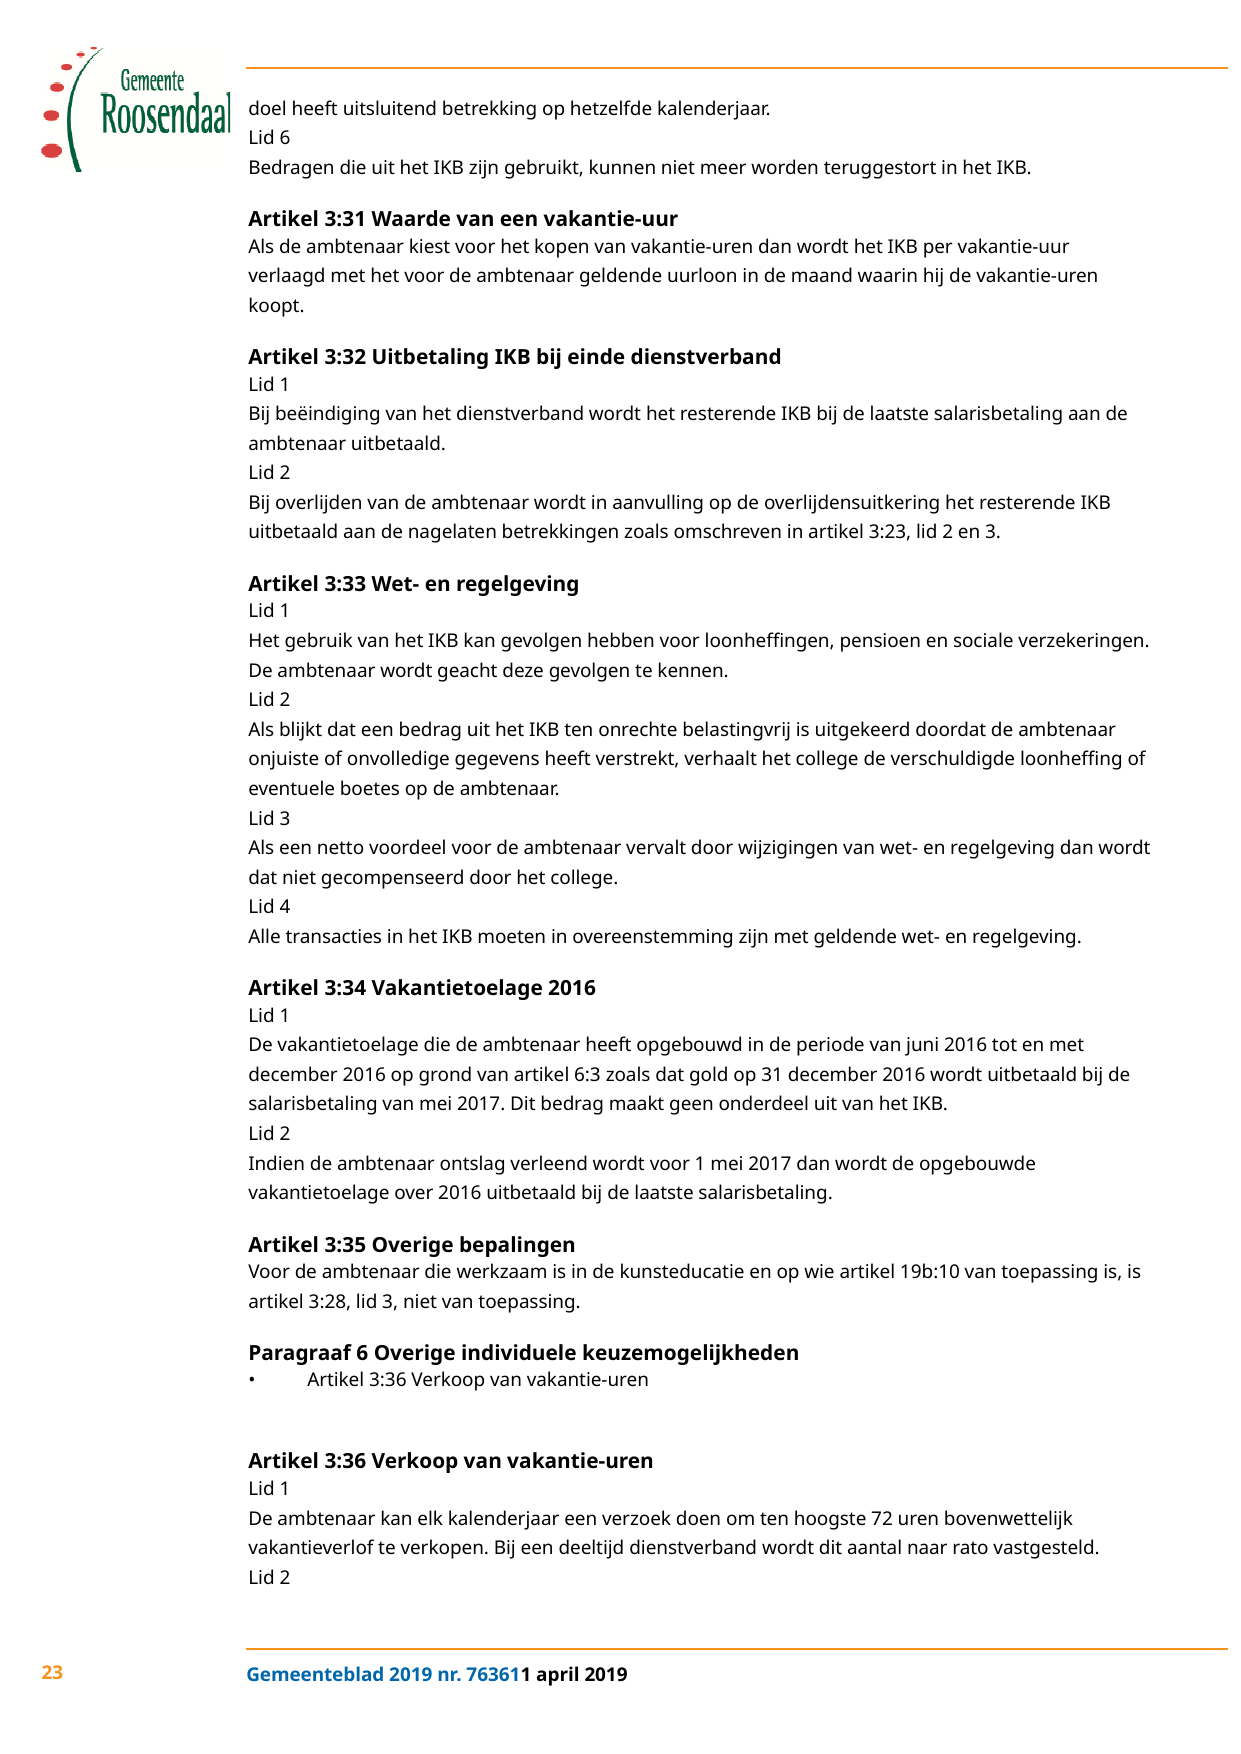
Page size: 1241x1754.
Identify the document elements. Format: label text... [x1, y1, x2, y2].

text Als de ambtenaar kiest voor het kopen van vakantie-uren dan wordt het IKB per vakantie-uur verlaagd met het voor de ambtenaar geldende uurloon in de maand waarin hij de vakantie-uren koopt. [248, 233, 1152, 318]
text Bij beëindiging van het dienstverband wordt het resterende IKB bij de laatste salarisbetaling aan de ambtenaar uitbetaald. [248, 400, 1152, 456]
text Lid 4 [248, 893, 1152, 919]
text Lid 2 [248, 1564, 1152, 1589]
text Lid 1 [248, 1002, 1152, 1028]
text Artikel 3:31 Waarde van een vakantie-uur [248, 204, 1152, 233]
text Het gebruik van het IKB kan gevolgen hebben voor loonheffingen, pensioen en sociale verzekeringen. De ambtenaar wordt geacht deze gevolgen te kennen. [248, 627, 1152, 682]
text Lid 1 [248, 1475, 1152, 1501]
list Artikel 3:36 Verkoop van vakantie-uren [248, 1367, 1152, 1392]
text Lid 1 [248, 371, 1152, 397]
text Paragraaf 6 Overige individuele keuzemogelijkheden [248, 1338, 1152, 1367]
text Artikel 3:32 Uitbetaling IKB bij einde dienstverband [248, 342, 1152, 371]
text Artikel 3:36 Verkoop van vakantie-uren [248, 1447, 1152, 1475]
text Bedragen die uit het IKB zijn gebruikt, kunnen niet meer worden teruggestort in het IKB. [248, 154, 1152, 180]
text Voor de ambtenaar die werkzaam is in de kunsteducatie en op wie artikel 19b:10 van toepassing is, is artikel 3:28, lid 3, niet van toepassing. [248, 1258, 1152, 1313]
text doel heeft uitsluitend betrekking op hetzelfde kalenderjaar. [248, 95, 1152, 121]
text Lid 6 [248, 124, 1152, 150]
text De ambtenaar kan elk kalenderjaar een verzoek doen om ten hoogste 72 uren bovenwettelijk vakantieverlof te verkopen. Bij een deeltijd dienstverband wordt dit aantal naar rato vastgesteld. [248, 1505, 1152, 1560]
text Lid 3 [248, 805, 1152, 830]
text Artikel 3:34 Vakantietoelage 2016 [248, 973, 1152, 1002]
text Lid 1 [248, 598, 1152, 623]
picture [41, 47, 231, 172]
text Als een netto voordeel voor de ambtenaar vervalt door wijzigingen van wet- en regelgeving dan wordt dat niet gecompenseerd door het college. [248, 834, 1152, 889]
text Artikel 3:33 Wet- en regelgeving [248, 569, 1152, 598]
text Lid 2 [248, 686, 1152, 712]
text Indien de ambtenaar ontslag verleend wordt voor 1 mei 2017 dan wordt de opgebouwde vakantietoelage over 2016 uitbetaald bij de laatste salarisbetaling. [248, 1150, 1152, 1205]
text Bij overlijden van de ambtenaar wordt in aanvulling op de overlijdensuitkering het resterende IKB uitbetaald aan de nagelaten betrekkingen zoals omschreven in artikel 3:23, lid 2 en 3. [248, 489, 1152, 544]
text Alle transacties in het IKB moeten in overeenstemming zijn met geldende wet- en regelgeving. [248, 923, 1152, 949]
text Artikel 3:35 Overige bepalingen [248, 1230, 1152, 1258]
text Lid 2 [248, 1120, 1152, 1146]
text De vakantietoelage die de ambtenaar heeft opgebouwd in de periode van juni 2016 tot en met december 2016 op grond van artikel 6:3 zoals dat gold op 31 december 2016 wordt uitbetaald bij de salarisbetaling van mei 2017. Dit bedrag maakt geen onderdeel uit van het IKB. [248, 1031, 1152, 1116]
text Als blijkt dat een bedrag uit het IKB ten onrechte belastingvrij is uitgekeerd doordat de ambtenaar onjuiste of onvolledige gegevens heeft verstrekt, verhaalt het college de verschuldigde loonheffing of eventuele boetes op de ambtenaar. [248, 716, 1152, 801]
text Lid 2 [248, 459, 1152, 485]
